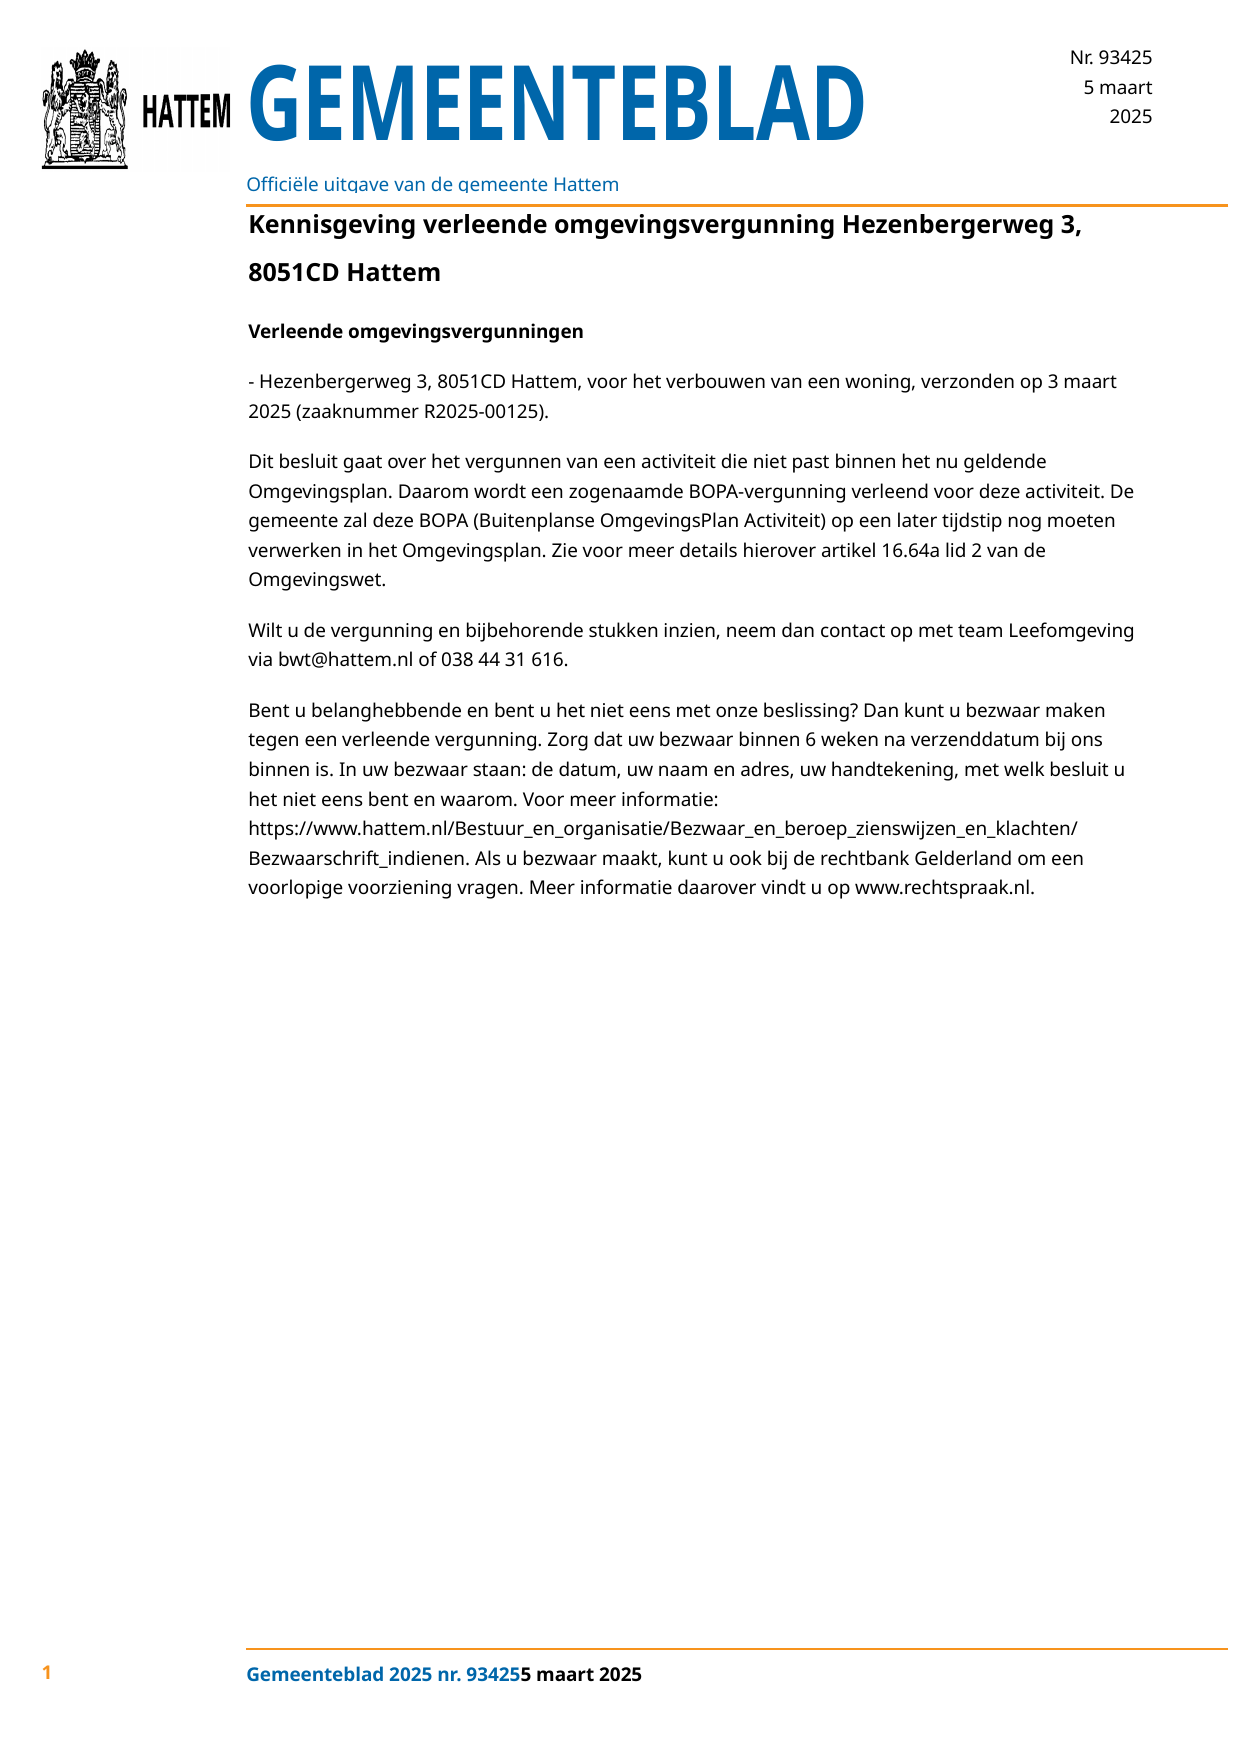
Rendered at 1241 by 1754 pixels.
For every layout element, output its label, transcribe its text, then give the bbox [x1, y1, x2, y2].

text Kennisgeving verleende omgevingsvergunning Hezenbergerweg 3, 8051CD Hattem [248, 207, 1152, 288]
text Verleende omgevingsvergunningen [248, 318, 1152, 344]
text Dit besluit gaat over het vergunnen van een activiteit die niet past binnen het nu geldende Omgevingsplan. Daarom wordt een zogenaamde BOPA-vergunning verleend voor deze activiteit. De gemeente zal deze BOPA (Buitenplanse OmgevingsPlan Activiteit) op een later tijdstip nog moeten verwerken in het Omgevingsplan. Zie voor meer details hierover artikel 16.64a lid 2 van de Omgevingswet. [248, 448, 1152, 592]
text Bent u belanghebbende en bent u het niet eens met onze beslissing? Dan kunt u bezwaar maken tegen een verleende vergunning. Zorg dat uw bezwaar binnen 6 weken na verzenddatum bij ons binnen is. In uw bezwaar staan: de datum, uw naam en adres, uw handtekening, met welk besluit u het niet eens bent en waarom. Voor meer informatie: https://www.hattem.nl/Bestuur_en_organisatie/Bezwaar_en_beroep_zienswijzen_en_klachten/Bezwaarschrift_indienen. Als u bezwaar maakt, kunt u ook bij de rechtbank Gelderland om een voorlopige voorziening vragen. Meer informatie daarover vindt u op www.rechtspraak.nl. [248, 697, 1152, 900]
text Wilt u de vergunning en bijbehorende stukken inzien, neem dan contact op met team Leefomgeving via bwt@hattem.nl of 038 44 31 616. [248, 617, 1152, 672]
text - Hezenbergerweg 3, 8051CD Hattem, voor het verbouwen van een woning, verzonden op 3 maart 2025 (zaaknummer R2025-00125). [248, 368, 1152, 424]
picture [41, 47, 231, 172]
